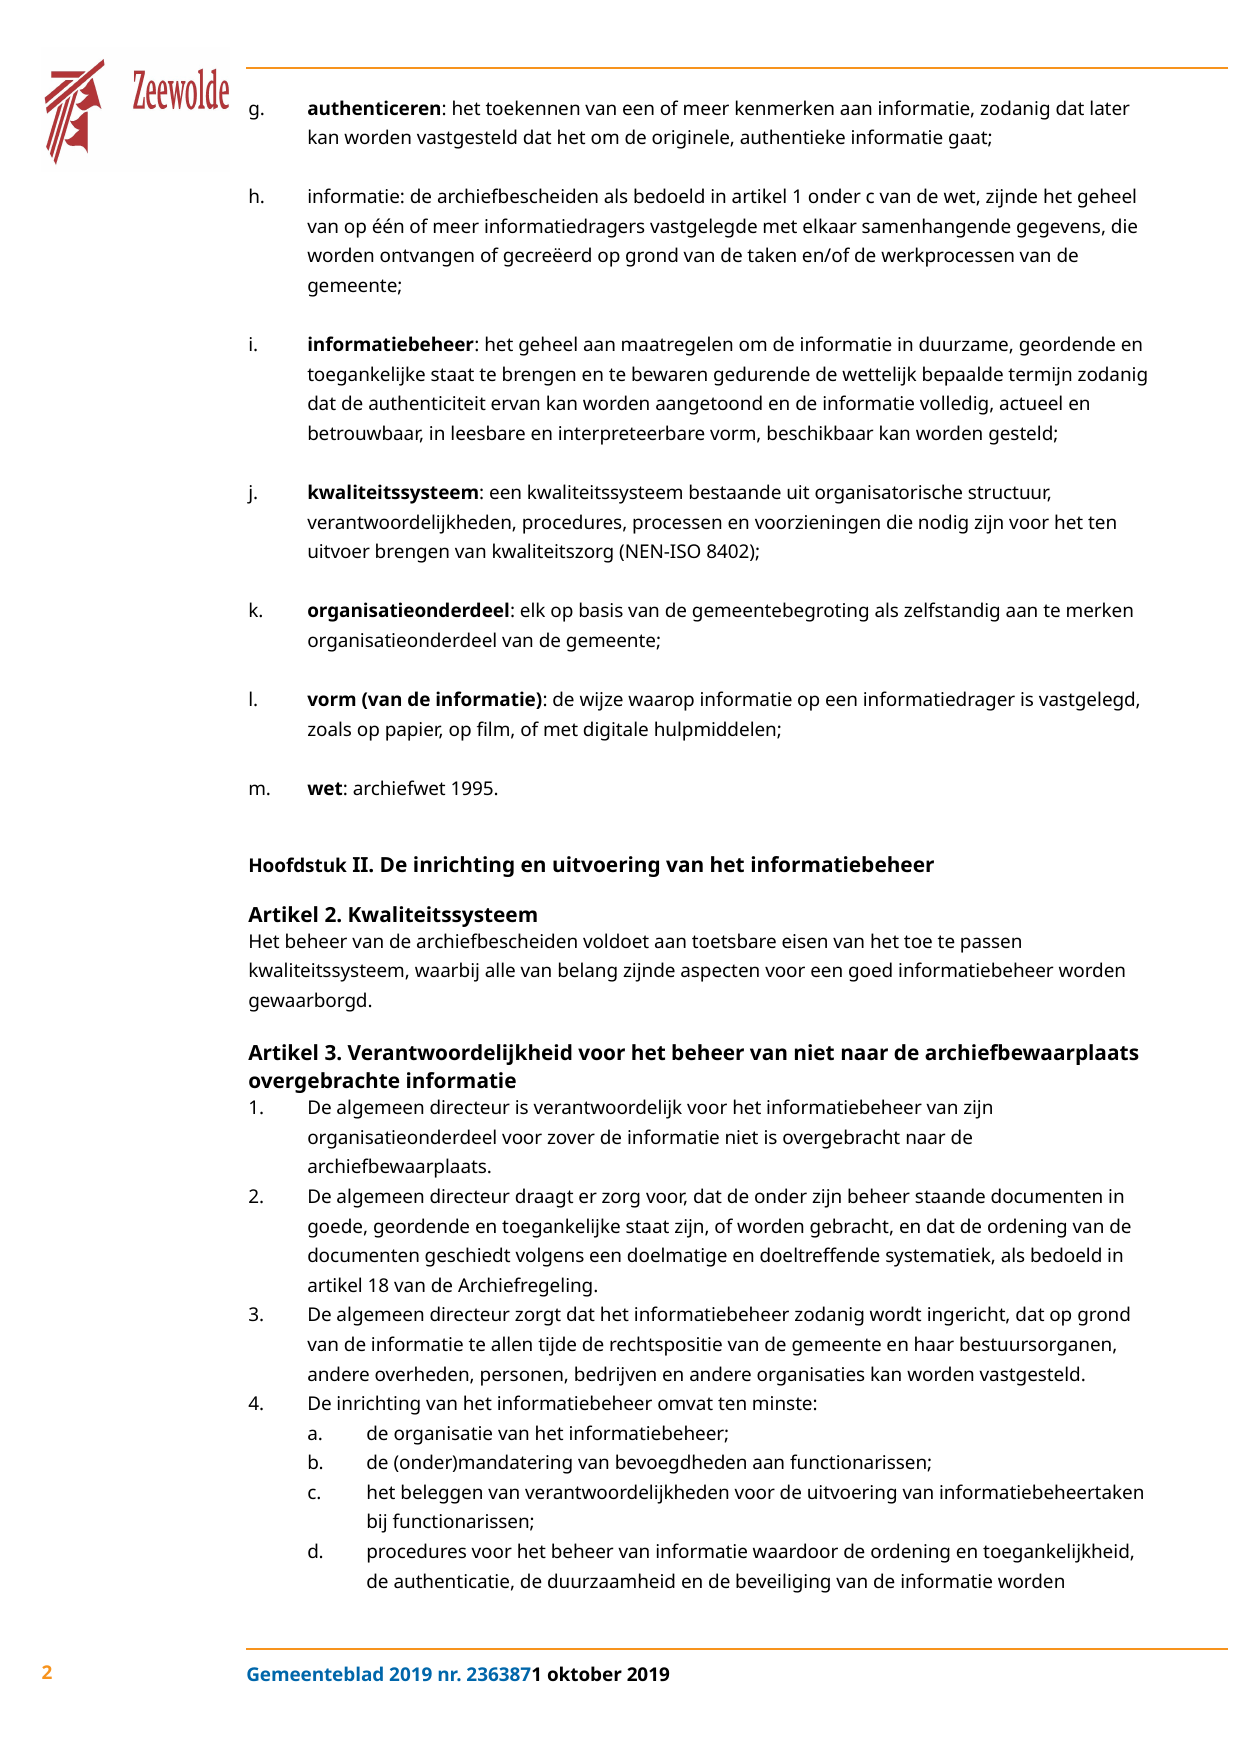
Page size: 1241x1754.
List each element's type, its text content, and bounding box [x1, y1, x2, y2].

list De algemeen directeur zorgt dat het informatiebeheer zodanig wordt ingericht, dat op grond van de informatie te allen tijde de rechtspositie van de gemeente en haar bestuursorganen, andere overheden, personen, bedrijven en andere organisaties kan worden vastgesteld. [248, 1302, 1152, 1387]
text Het beheer van de archiefbescheiden voldoet aan toetsbare eisen van het toe te passen kwaliteitssysteem, waarbij alle van belang zijnde aspecten voor een goed informatiebeheer worden gewaarborgd. [248, 928, 1152, 1013]
list kwaliteitssysteem: een kwaliteitssysteem bestaande uit organisatorische structuur, verantwoordelijkheden, procedures, processen en voorzieningen die nodig zijn voor het ten uitvoer brengen van kwaliteitszorg (NEN-ISO 8402); [248, 479, 1152, 564]
list informatie: de archiefbescheiden als bedoeld in artikel 1 onder c van de wet, zijnde het geheel van op één of meer informatiedragers vastgelegde met elkaar samenhangende gegevens, die worden ontvangen of gecreëerd op grond van de taken en/of de werkprocessen van de gemeente; [248, 183, 1152, 298]
list het beleggen van verantwoordelijkheden voor de uitvoering van informatiebeheertaken bij functionarissen; [307, 1479, 1152, 1534]
list procedures voor het beheer van informatie waardoor de ordening en toegankelijkheid, de authenticatie, de duurzaamheid en de beveiliging van de informatie worden [307, 1538, 1152, 1594]
list De inrichting van het informatiebeheer omvat ten minste: [248, 1390, 1152, 1416]
text Artikel 2. Kwaliteitssysteem [248, 900, 1152, 928]
text Hoofdstuk II. De inrichting en uitvoering van het informatiebeheer [248, 850, 1152, 879]
list de (onder)mandatering van bevoegdheden aan functionarissen; [307, 1449, 1152, 1475]
list wet: archiefwet 1995. [248, 775, 1152, 801]
list de organisatie van het informatiebeheer; [307, 1420, 1152, 1446]
list De algemeen directeur is verantwoordelijk voor het informatiebeheer van zijn organisatieonderdeel voor zover de informatie niet is overgebracht naar de archiefbewaarplaats. [248, 1094, 1152, 1179]
text Artikel 3. Verantwoordelijkheid voor het beheer van niet naar de archiefbewaarplaats overgebrachte informatie [248, 1038, 1152, 1094]
list vorm (van de informatie): de wijze waarop informatie op een informatiedrager is vastgelegd, zoals op papier, op film, of met digitale hulpmiddelen; [248, 686, 1152, 742]
list authenticeren: het toekennen van een of meer kenmerken aan informatie, zodanig dat later kan worden vastgesteld dat het om de originele, authentieke informatie gaat; [248, 95, 1152, 150]
list De algemeen directeur draagt er zorg voor, dat de onder zijn beheer staande documenten in goede, geordende en toegankelijke staat zijn, of worden gebracht, en dat de ordening van de documenten geschiedt volgens een doelmatige en doeltreffende systematiek, als bedoeld in artikel 18 van de Archiefregeling. [248, 1183, 1152, 1298]
picture [41, 47, 231, 172]
list organisatieonderdeel: elk op basis van de gemeentebegroting als zelfstandig aan te merken organisatieonderdeel van de gemeente; [248, 598, 1152, 653]
list informatiebeheer: het geheel aan maatregelen om de informatie in duurzame, geordende en toegankelijke staat te brengen en te bewaren gedurende de wettelijk bepaalde termijn zodanig dat de authenticiteit ervan kan worden aangetoond en de informatie volledig, actueel en betrouwbaar, in leesbare en interpreteerbare vorm, beschikbaar kan worden gesteld; [248, 331, 1152, 446]
